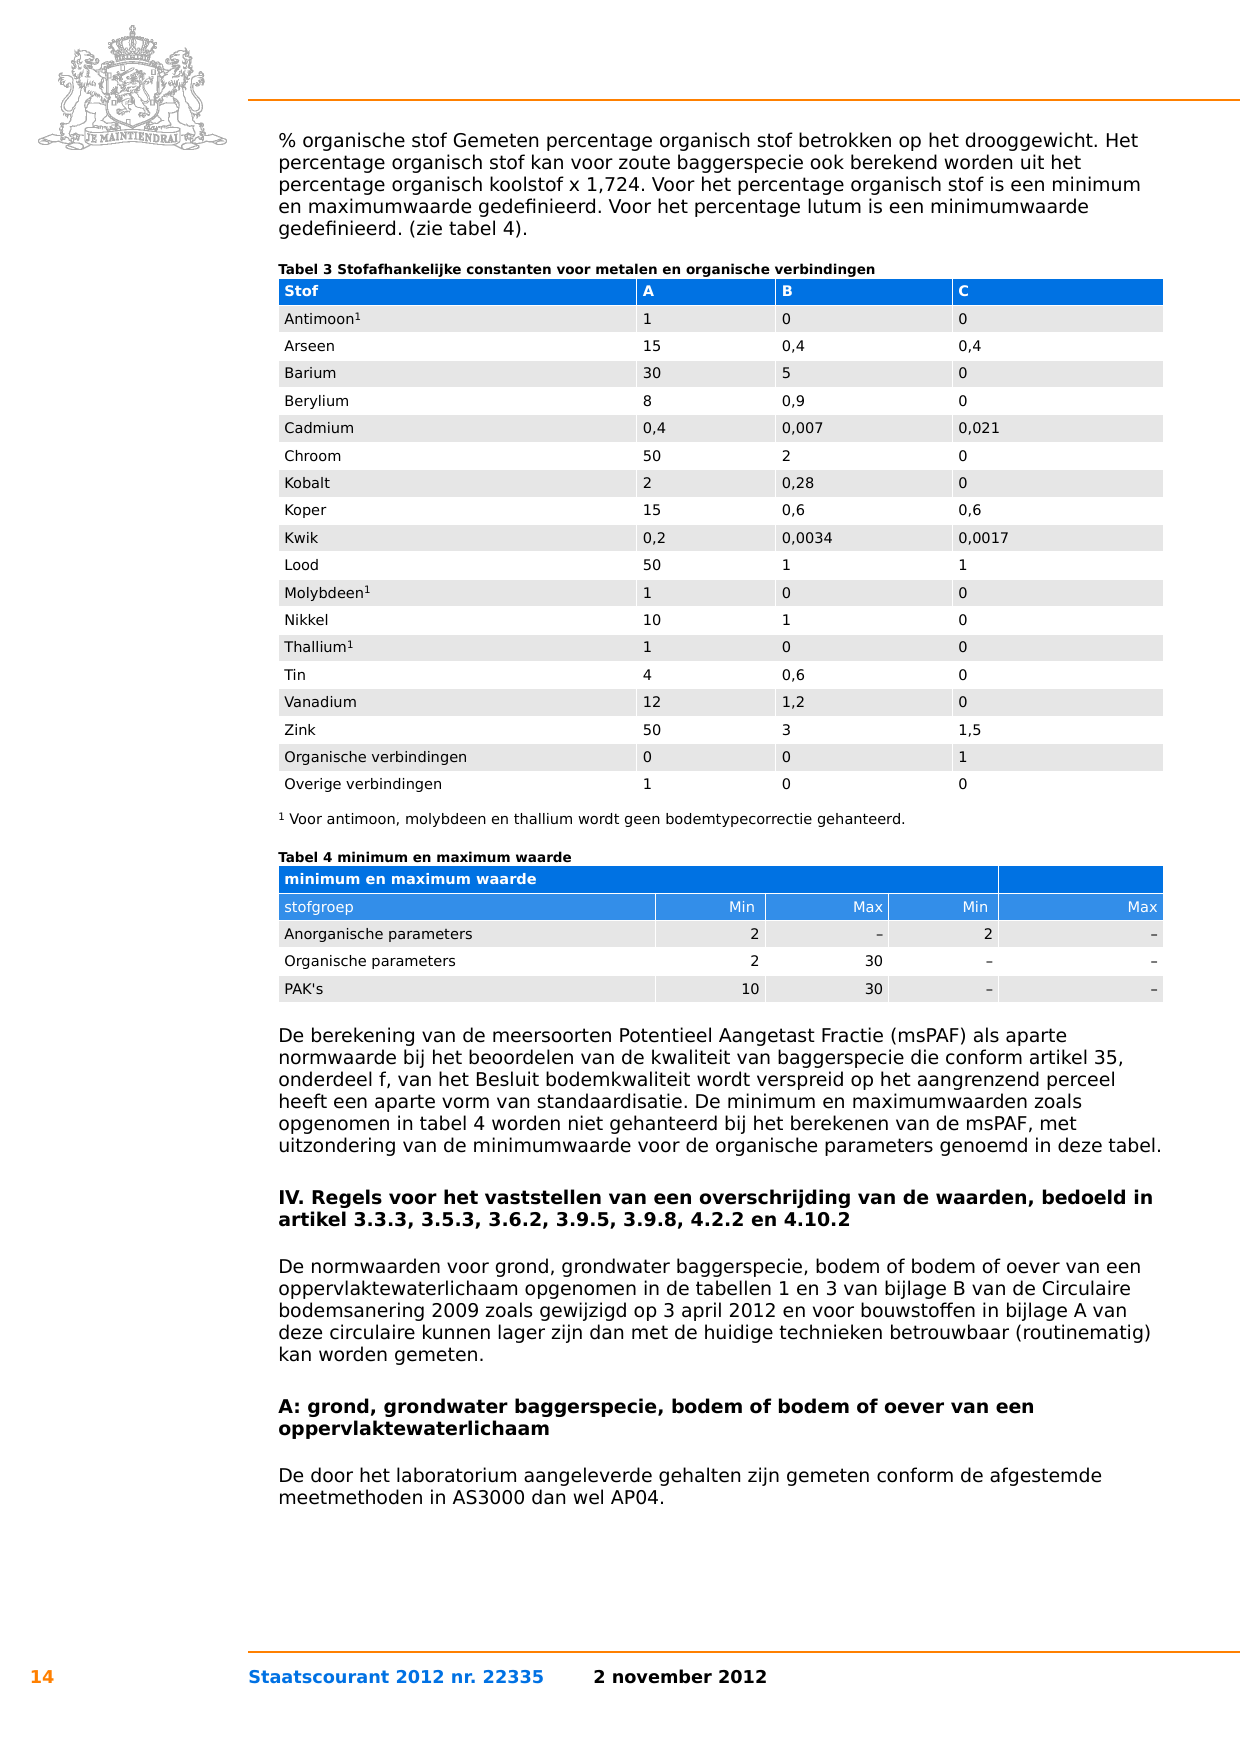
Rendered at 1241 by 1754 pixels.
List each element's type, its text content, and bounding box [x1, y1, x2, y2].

table_cell A [637, 279, 775, 305]
table_cell 0,4 [953, 333, 1163, 359]
table_cell 2 [656, 949, 765, 975]
table_cell 0,2 [637, 525, 775, 551]
table_cell 0 [953, 662, 1163, 688]
table_cell – [999, 949, 1163, 975]
table_cell 50 [637, 717, 775, 743]
table_cell Max [999, 894, 1163, 920]
table_cell Anorganische parameters [279, 921, 655, 947]
table_cell 0,28 [776, 470, 952, 497]
table_cell – [889, 976, 998, 1002]
table_cell Lood [279, 553, 636, 579]
table_header Tabel 3 Stofafhankelijke constanten voor metalen en organische verbindingen [278, 262, 1163, 277]
table_cell 0 [637, 744, 775, 771]
table_cell 1 [953, 744, 1163, 771]
table_cell 1,2 [776, 689, 952, 716]
table_cell 0 [776, 306, 952, 332]
table_cell Nikkel [279, 607, 636, 633]
table_cell 0,021 [953, 415, 1163, 442]
table_cell Chroom [279, 443, 636, 469]
table_cell Cadmium [279, 415, 636, 442]
table_cell 0 [953, 607, 1163, 633]
table_cell – [999, 976, 1163, 1002]
table_cell 0 [953, 388, 1163, 414]
table_cell 0 [776, 635, 952, 661]
table_cell Stof [279, 279, 636, 305]
table_cell 0,0034 [776, 525, 952, 551]
table_cell B [776, 279, 952, 305]
table_cell Organische parameters [279, 949, 655, 975]
table_cell 2 [776, 443, 952, 469]
table_cell Overige verbindingen [279, 772, 636, 798]
table_cell 0 [953, 361, 1163, 387]
table_cell 0 [953, 689, 1163, 716]
subtitle A: grond, grondwater baggerspecie, bodem of bodem of oever van een oppervlaktewaterlichaam [278, 1396, 1163, 1440]
table_cell 1 [637, 772, 775, 798]
table_cell Kobalt [279, 470, 636, 497]
table_cell Koper [279, 498, 636, 524]
table_cell – [999, 921, 1163, 947]
picture [38, 25, 227, 150]
table_cell 10 [656, 976, 765, 1002]
table_cell 0 [776, 744, 952, 771]
table_cell 1 [637, 306, 775, 332]
text De door het laboratorium aangeleverde gehalten zijn gemeten conform de afgestemde meetmethoden in AS3000 dan wel AP04. [278, 1465, 1163, 1509]
table_cell 0,9 [776, 388, 952, 414]
table_cell 0,6 [953, 498, 1163, 524]
text % organische stof Gemeten percentage organisch stof betrokken op het drooggewicht. Het percentage organisch stof kan voor zoute baggerspecie ook berekend worden uit het percentage organisch koolstof x 1,724. Voor het percentage organisch stof is een minimum en maximumwaarde gedefinieerd. Voor het percentage lutum is een minimumwaarde gedefinieerd. (zie tabel 4). [278, 130, 1163, 240]
table_cell Organische verbindingen [279, 744, 636, 771]
table_cell 0,4 [776, 333, 952, 359]
table_cell 0 [776, 580, 952, 606]
table_cell 0,4 [637, 415, 775, 442]
subtitle IV. Regels voor het vaststellen van een overschrijding van de waarden, bedoeld in artikel 3.3.3, 3.5.3, 3.6.2, 3.9.5, 3.9.8, 4.2.2 en 4.10.2 [278, 1187, 1163, 1231]
table_cell Max [766, 894, 888, 920]
table_cell 0 [953, 772, 1163, 798]
table_cell 12 [637, 689, 775, 716]
table_cell 5 [776, 361, 952, 387]
table_cell 30 [766, 949, 888, 975]
table_cell 1 [637, 580, 775, 606]
table_cell 0,6 [776, 662, 952, 688]
table_cell 0,007 [776, 415, 952, 442]
table_cell 0 [952, 635, 1163, 661]
table_cell stofgroep [279, 894, 655, 920]
table_cell 2 [889, 921, 998, 947]
table_cell 0 [953, 306, 1163, 332]
table_cell Min [889, 894, 998, 920]
table_header Tabel 4 minimum en maximum waarde [278, 850, 1163, 865]
table_cell 15 [637, 498, 775, 524]
table_cell 0 [953, 470, 1163, 497]
table_cell 8 [637, 388, 775, 414]
table_cell Zink [279, 717, 636, 743]
table_cell Tin [279, 662, 636, 688]
table_cell 0,6 [776, 498, 952, 524]
table_cell 15 [637, 333, 775, 359]
text De berekening van de meersoorten Potentieel Aangetast Fractie (msPAF) als aparte normwaarde bij het beoordelen van de kwaliteit van baggerspecie die conform artikel 35, onderdeel f, van het Besluit bodemkwaliteit wordt verspreid op het aangrenzend perceel heeft een aparte vorm van standaardisatie. De minimum en maximumwaarden zoals opgenomen in tabel 4 worden niet gehanteerd bij het berekenen van de msPAF, met uitzondering van de minimumwaarde voor de organische parameters genoemd in deze tabel. [278, 1025, 1163, 1157]
table_cell Thallium1 [279, 635, 637, 661]
table_cell 50 [637, 553, 775, 579]
table_cell – [766, 921, 888, 947]
table_cell 4 [637, 662, 775, 688]
table_cell PAK's [279, 976, 655, 1002]
table_cell 0,0017 [953, 525, 1163, 551]
table_cell 1 [953, 553, 1163, 579]
table_cell Min [656, 894, 765, 920]
table_cell 50 [637, 443, 775, 469]
table_cell 0 [776, 772, 952, 798]
table_cell minimum en maximum waarde [279, 866, 998, 893]
table_cell 10 [637, 607, 775, 633]
table_cell Berylium [279, 388, 636, 414]
table_cell 30 [766, 976, 888, 1002]
table_cell 1 [637, 635, 776, 661]
table_cell Molybdeen1 [279, 580, 636, 606]
table_cell Kwik [279, 525, 636, 551]
table_cell Arseen [279, 333, 636, 359]
table_cell [999, 866, 1163, 893]
table_cell 3 [776, 717, 952, 743]
table_cell 0 [953, 580, 1163, 606]
table_cell 0 [953, 443, 1163, 469]
table_cell 1,5 [953, 717, 1163, 743]
table_cell 1 [776, 553, 952, 579]
table_cell 30 [637, 361, 775, 387]
table_cell 2 [656, 921, 765, 947]
table_cell C [953, 279, 1163, 305]
table_cell Antimoon1 [279, 306, 636, 332]
table_cell – [889, 949, 998, 975]
table_cell 1 [776, 607, 952, 633]
table_cell Barium [279, 361, 636, 387]
table_cell 1 Voor antimoon, molybdeen en thallium wordt geen bodemtypecorrectie gehanteerd. [278, 799, 1163, 828]
table_cell 2 [637, 470, 775, 497]
text De normwaarden voor grond, grondwater baggerspecie, bodem of bodem of oever van een oppervlaktewaterlichaam opgenomen in de tabellen 1 en 3 van bijlage B van de Circulaire bodemsanering 2009 zoals gewijzigd op 3 april 2012 en voor bouwstoffen in bijlage A van deze circulaire kunnen lager zijn dan met de huidige technieken betrouwbaar (routinematig) kan worden gemeten. [278, 1256, 1163, 1366]
table_cell Vanadium [279, 689, 636, 716]
